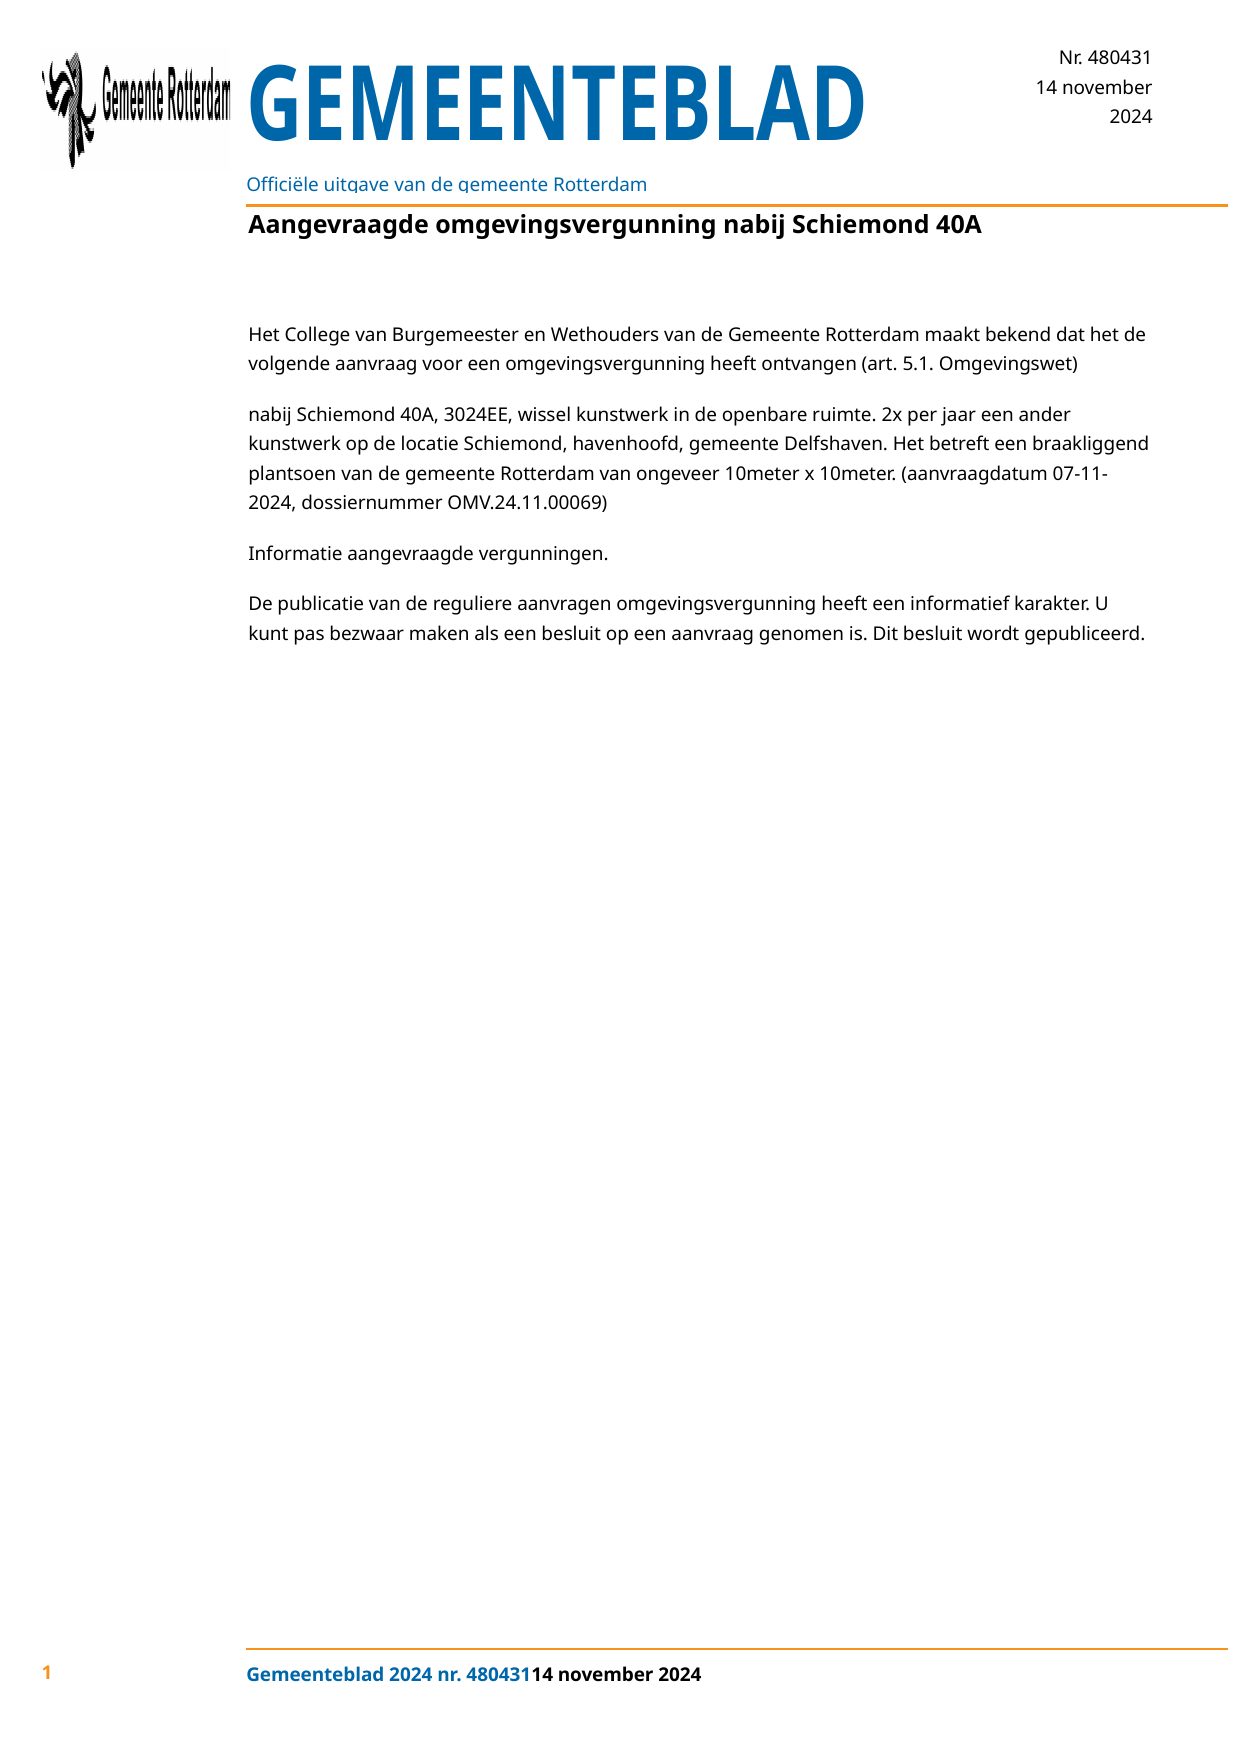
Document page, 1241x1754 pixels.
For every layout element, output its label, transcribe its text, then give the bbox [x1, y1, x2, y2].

text nabij Schiemond 40A, 3024EE, wissel kunstwerk in de openbare ruimte. 2x per jaar een ander kunstwerk op de locatie Schiemond, havenhoofd, gemeente Delfshaven. Het betreft een braakliggend plantsoen van de gemeente Rotterdam van ongeveer 10meter x 10meter. (aanvraagdatum 07-11-2024, dossiernummer OMV.24.11.00069) [248, 401, 1152, 515]
text Aangevraagde omgevingsvergunning nabij Schiemond 40A [248, 207, 1152, 241]
text Informatie aangevraagde vergunningen. [248, 540, 1152, 566]
text Het College van Burgemeester en Wethouders van de Gemeente Rotterdam maakt bekend dat het de volgende aanvraag voor een omgevingsvergunning heeft ontvangen (art. 5.1. Omgevingswet) [248, 321, 1152, 376]
picture [41, 47, 231, 172]
text De publicatie van de reguliere aanvragen omgevingsvergunning heeft een informatief karakter. U kunt pas bezwaar maken als een besluit op een aanvraag genomen is. Dit besluit wordt gepubliceerd. [248, 590, 1152, 646]
